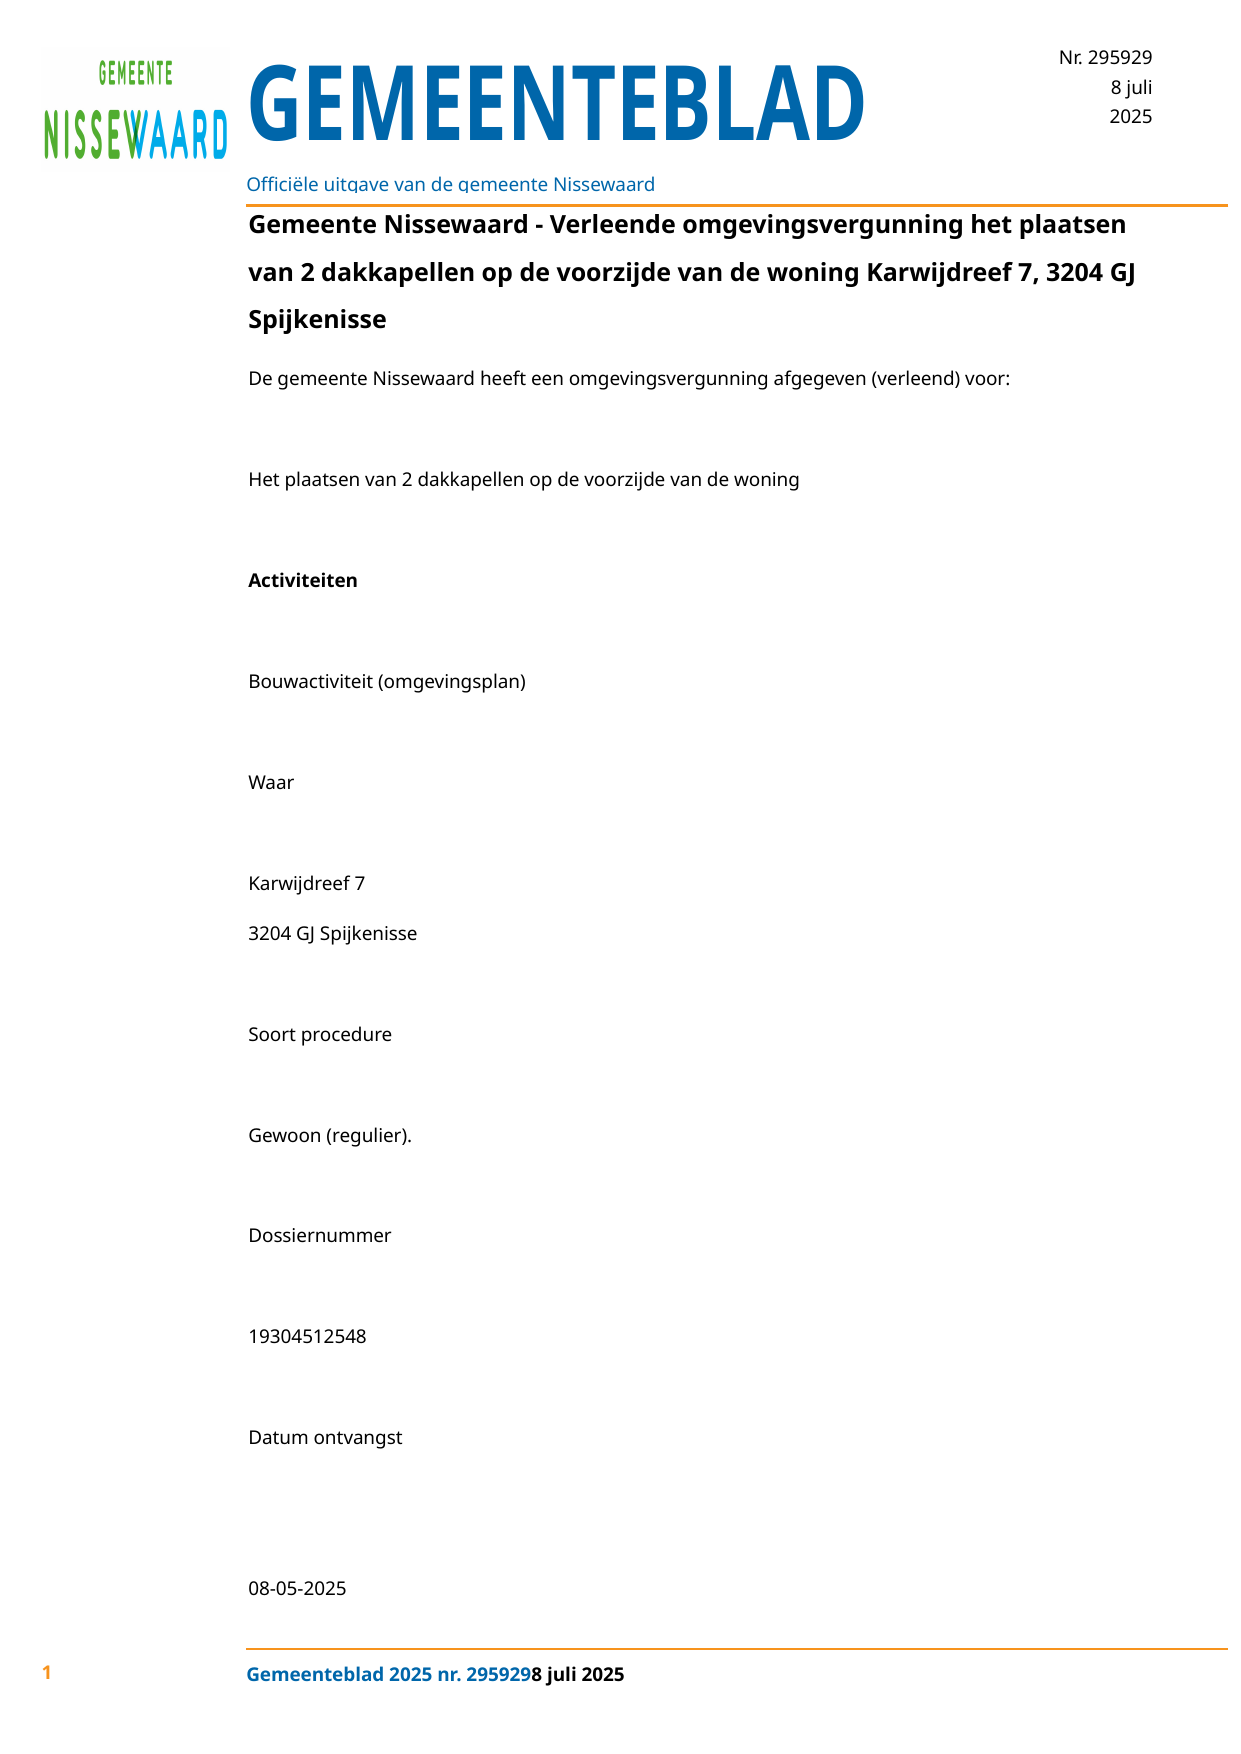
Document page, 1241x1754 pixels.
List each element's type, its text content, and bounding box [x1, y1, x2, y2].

text 3204 GJ Spijkenisse [248, 920, 1152, 946]
text 08-05-2025 [248, 1576, 1152, 1601]
text Het plaatsen van 2 dakkapellen op de voorzijde van de woning [248, 466, 1152, 492]
text Dossiernummer [248, 1223, 1152, 1248]
text Soort procedure [248, 1021, 1152, 1047]
text Gemeente Nissewaard - Verleende omgevingsvergunning het plaatsen van 2 dakkapellen op de voorzijde van de woning Karwijdreef 7, 3204 GJ Spijkenisse [248, 207, 1152, 336]
text De gemeente Nissewaard heeft een omgevingsvergunning afgegeven (verleend) voor: [248, 366, 1152, 391]
text Bouwactiviteit (omgevingsplan) [248, 668, 1152, 694]
picture [41, 47, 231, 172]
text Waar [248, 769, 1152, 794]
text Activiteiten [248, 567, 1152, 593]
text Gewoon (regulier). [248, 1122, 1152, 1147]
text 19304512548 [248, 1323, 1152, 1349]
text Karwijdreef 7 [248, 870, 1152, 895]
text Datum ontvangst [248, 1424, 1152, 1450]
